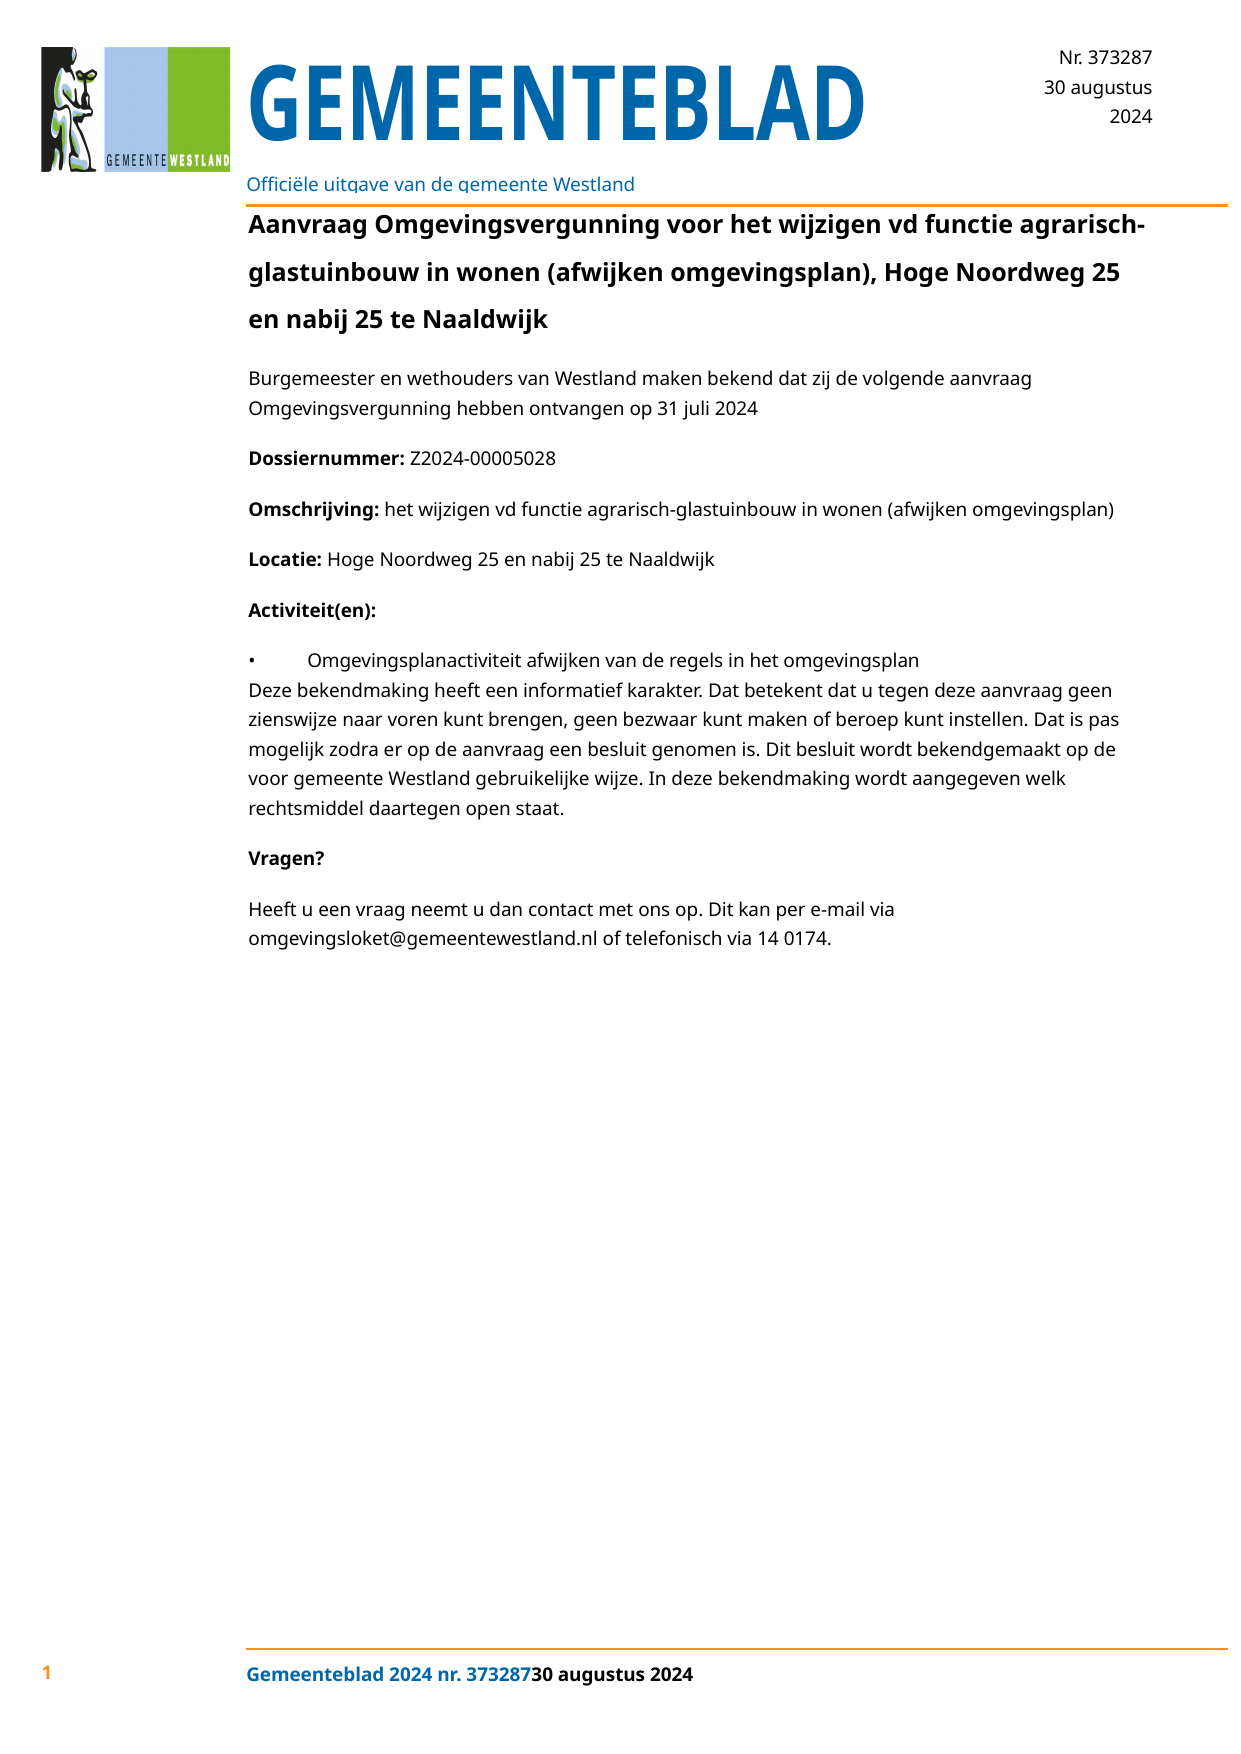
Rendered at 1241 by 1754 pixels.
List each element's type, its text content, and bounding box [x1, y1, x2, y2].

text Heeft u een vraag neemt u dan contact met ons op. Dit kan per e-mail via omgevingsloket@gemeentewestland.nl of telefonisch via 14 0174. [248, 896, 1152, 951]
text Aanvraag Omgevingsvergunning voor het wijzigen vd functie agrarisch-glastuinbouw in wonen (afwijken omgevingsplan), Hoge Noordweg 25 en nabij 25 te Naaldwijk [248, 207, 1152, 336]
text Locatie: Hoge Noordweg 25 en nabij 25 te Naaldwijk [248, 546, 1152, 572]
list Omgevingsplanactiviteit afwijken van de regels in het omgevingsplan [248, 647, 1152, 673]
text Vragen? [248, 846, 1152, 871]
text Dossiernummer: Z2024-00005028 [248, 446, 1152, 471]
text Burgemeester en wethouders van Westland maken bekend dat zij de volgende aanvraag Omgevingsvergunning hebben ontvangen op 31 juli 2024 [248, 366, 1152, 421]
picture [41, 47, 231, 172]
text Deze bekendmaking heeft een informatief karakter. Dat betekent dat u tegen deze aanvraag geen zienswijze naar voren kunt brengen, geen bezwaar kunt maken of beroep kunt instellen. Dat is pas mogelijk zodra er op de aanvraag een besluit genomen is. Dit besluit wordt bekendgemaakt op de voor gemeente Westland gebruikelijke wijze. In deze bekendmaking wordt aangegeven welk rechtsmiddel daartegen open staat. [248, 677, 1152, 821]
text Omschrijving: het wijzigen vd functie agrarisch-glastuinbouw in wonen (afwijken omgevingsplan) [248, 496, 1152, 522]
text Activiteit(en): [248, 597, 1152, 622]
